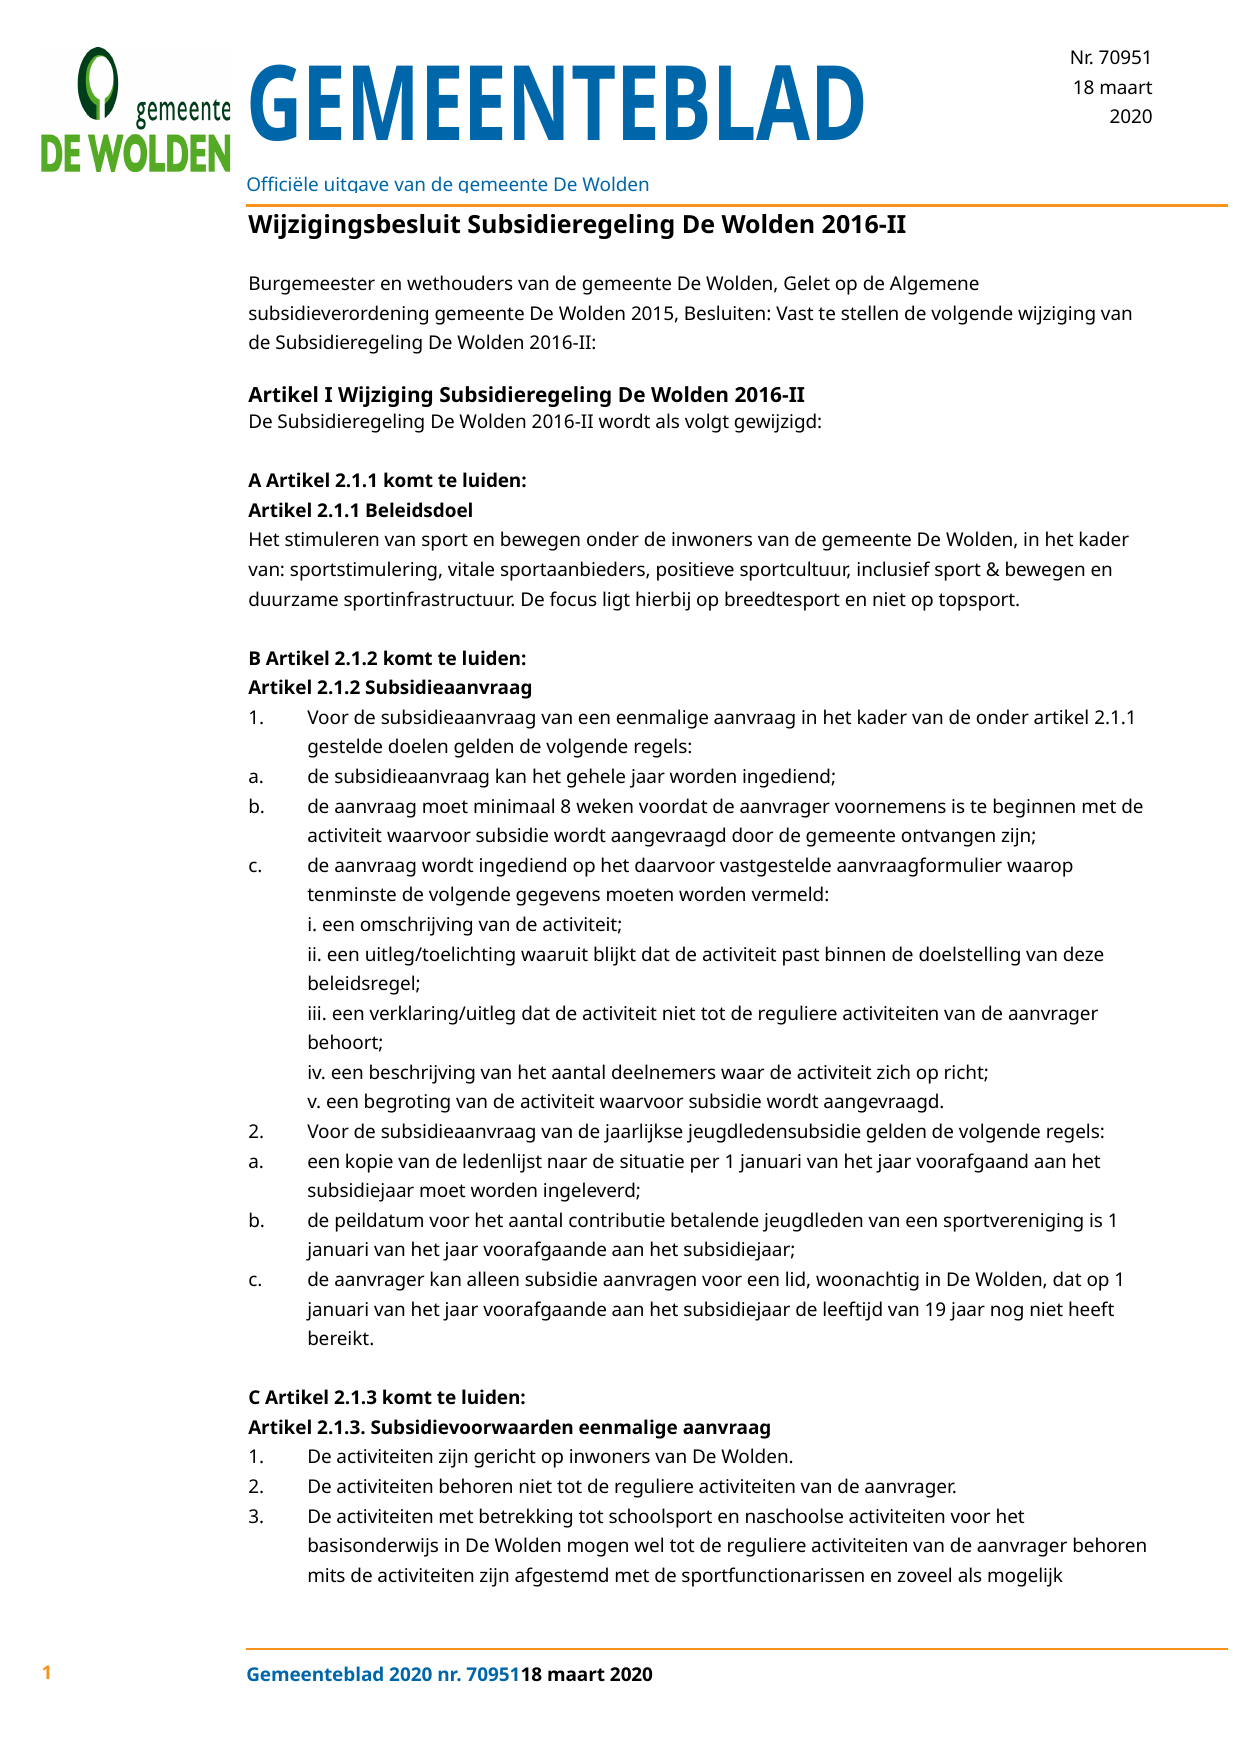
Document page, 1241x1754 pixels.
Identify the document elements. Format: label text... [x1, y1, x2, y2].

list een kopie van de ledenlijst naar de situatie per 1 januari van het jaar voorafgaand aan het subsidiejaar moet worden ingeleverd; [248, 1148, 1152, 1203]
text Wijzigingsbesluit Subsidieregeling De Wolden 2016-II [248, 207, 1152, 241]
list De activiteiten zijn gericht op inwoners van De Wolden. [248, 1444, 1152, 1469]
list de peildatum voor het aantal contributie betalende jeugdleden van een sportvereniging is 1 januari van het jaar voorafgaande aan het subsidiejaar; [248, 1207, 1152, 1262]
list De activiteiten behoren niet tot de reguliere activiteiten van de aanvrager. [248, 1473, 1152, 1499]
text Artikel 2.1.3. Subsidievoorwaarden eenmalige aanvraag [248, 1414, 1152, 1440]
text Het stimuleren van sport en bewegen onder de inwoners van de gemeente De Wolden, in het kader van: sportstimulering, vitale sportaanbieders, positieve sportcultuur, inclusief sport & bewegen en duurzame sportinfrastructuur. De focus ligt hierbij op breedtesport en niet op topsport. [248, 527, 1152, 612]
text De Subsidieregeling De Wolden 2016-II wordt als volgt gewijzigd: [248, 408, 1152, 434]
list Voor de subsidieaanvraag van de jaarlijkse jeugdledensubsidie gelden de volgende regels: [248, 1118, 1152, 1144]
list iii. een verklaring/uitleg dat de activiteit niet tot de reguliere activiteiten van de aanvrager behoort; [248, 1000, 1152, 1055]
text A Artikel 2.1.1 komt te luiden: [248, 467, 1152, 493]
text Artikel I Wijziging Subsidieregeling De Wolden 2016-II [248, 380, 1152, 408]
text C Artikel 2.1.3 komt te luiden: [248, 1384, 1152, 1410]
picture [41, 47, 231, 172]
list de aanvraag moet minimaal 8 weken voordat de aanvrager voornemens is te beginnen met de activiteit waarvoor subsidie wordt aangevraagd door de gemeente ontvangen zijn; [248, 793, 1152, 848]
text Burgemeester en wethouders van de gemeente De Wolden, Gelet op de Algemene subsidieverordening gemeente De Wolden 2015, Besluiten: Vast te stellen de volgende wijziging van de Subsidieregeling De Wolden 2016-II: [248, 270, 1152, 355]
list Voor de subsidieaanvraag van een eenmalige aanvraag in het kader van de onder artikel 2.1.1 gestelde doelen gelden de volgende regels: [248, 704, 1152, 759]
text Artikel 2.1.2 Subsidieaanvraag [248, 674, 1152, 700]
list i. een omschrijving van de activiteit; [248, 911, 1152, 937]
list de subsidieaanvraag kan het gehele jaar worden ingediend; [248, 763, 1152, 789]
list de aanvraag wordt ingediend op het daarvoor vastgestelde aanvraagformulier waarop tenminste de volgende gegevens moeten worden vermeld: [248, 852, 1152, 907]
list v. een begroting van de activiteit waarvoor subsidie wordt aangevraagd. [248, 1089, 1152, 1114]
list de aanvrager kan alleen subsidie aanvragen voor een lid, woonachtig in De Wolden, dat op 1 januari van het jaar voorafgaande aan het subsidiejaar de leeftijd van 19 jaar nog niet heeft bereikt. [248, 1266, 1152, 1351]
text Artikel 2.1.1 Beleidsdoel [248, 497, 1152, 523]
list iv. een beschrijving van het aantal deelnemers waar de activiteit zich op richt; [248, 1059, 1152, 1085]
list De activiteiten met betrekking tot schoolsport en naschoolse activiteiten voor het basisonderwijs in De Wolden mogen wel tot de reguliere activiteiten van de aanvrager behoren mits de activiteiten zijn afgestemd met de sportfunctionarissen en zoveel als mogelijk [248, 1503, 1152, 1588]
text B Artikel 2.1.2 komt te luiden: [248, 645, 1152, 671]
list ii. een uitleg/toelichting waaruit blijkt dat de activiteit past binnen de doelstelling van deze beleidsregel; [248, 941, 1152, 996]
